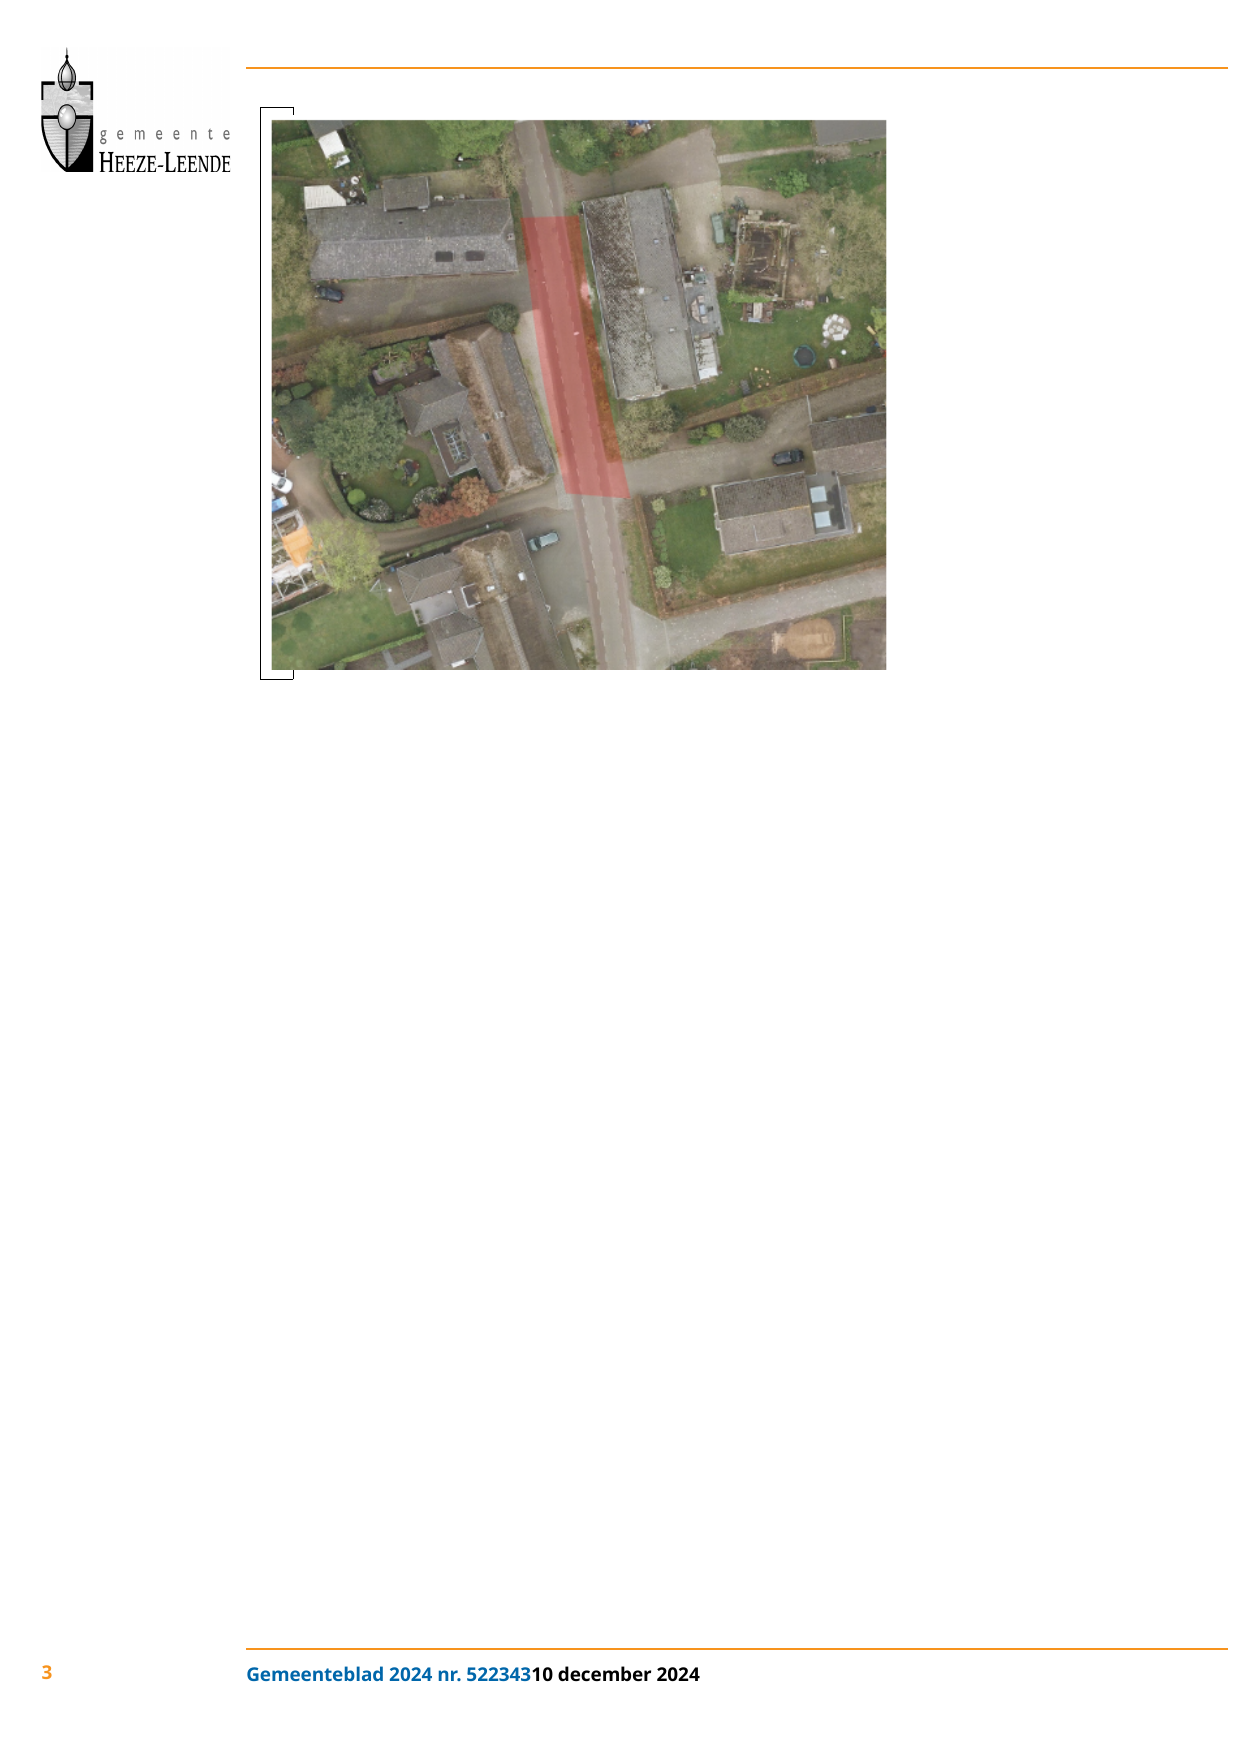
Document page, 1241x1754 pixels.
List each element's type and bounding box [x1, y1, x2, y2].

picture [268, 115, 889, 670]
picture [41, 47, 231, 172]
